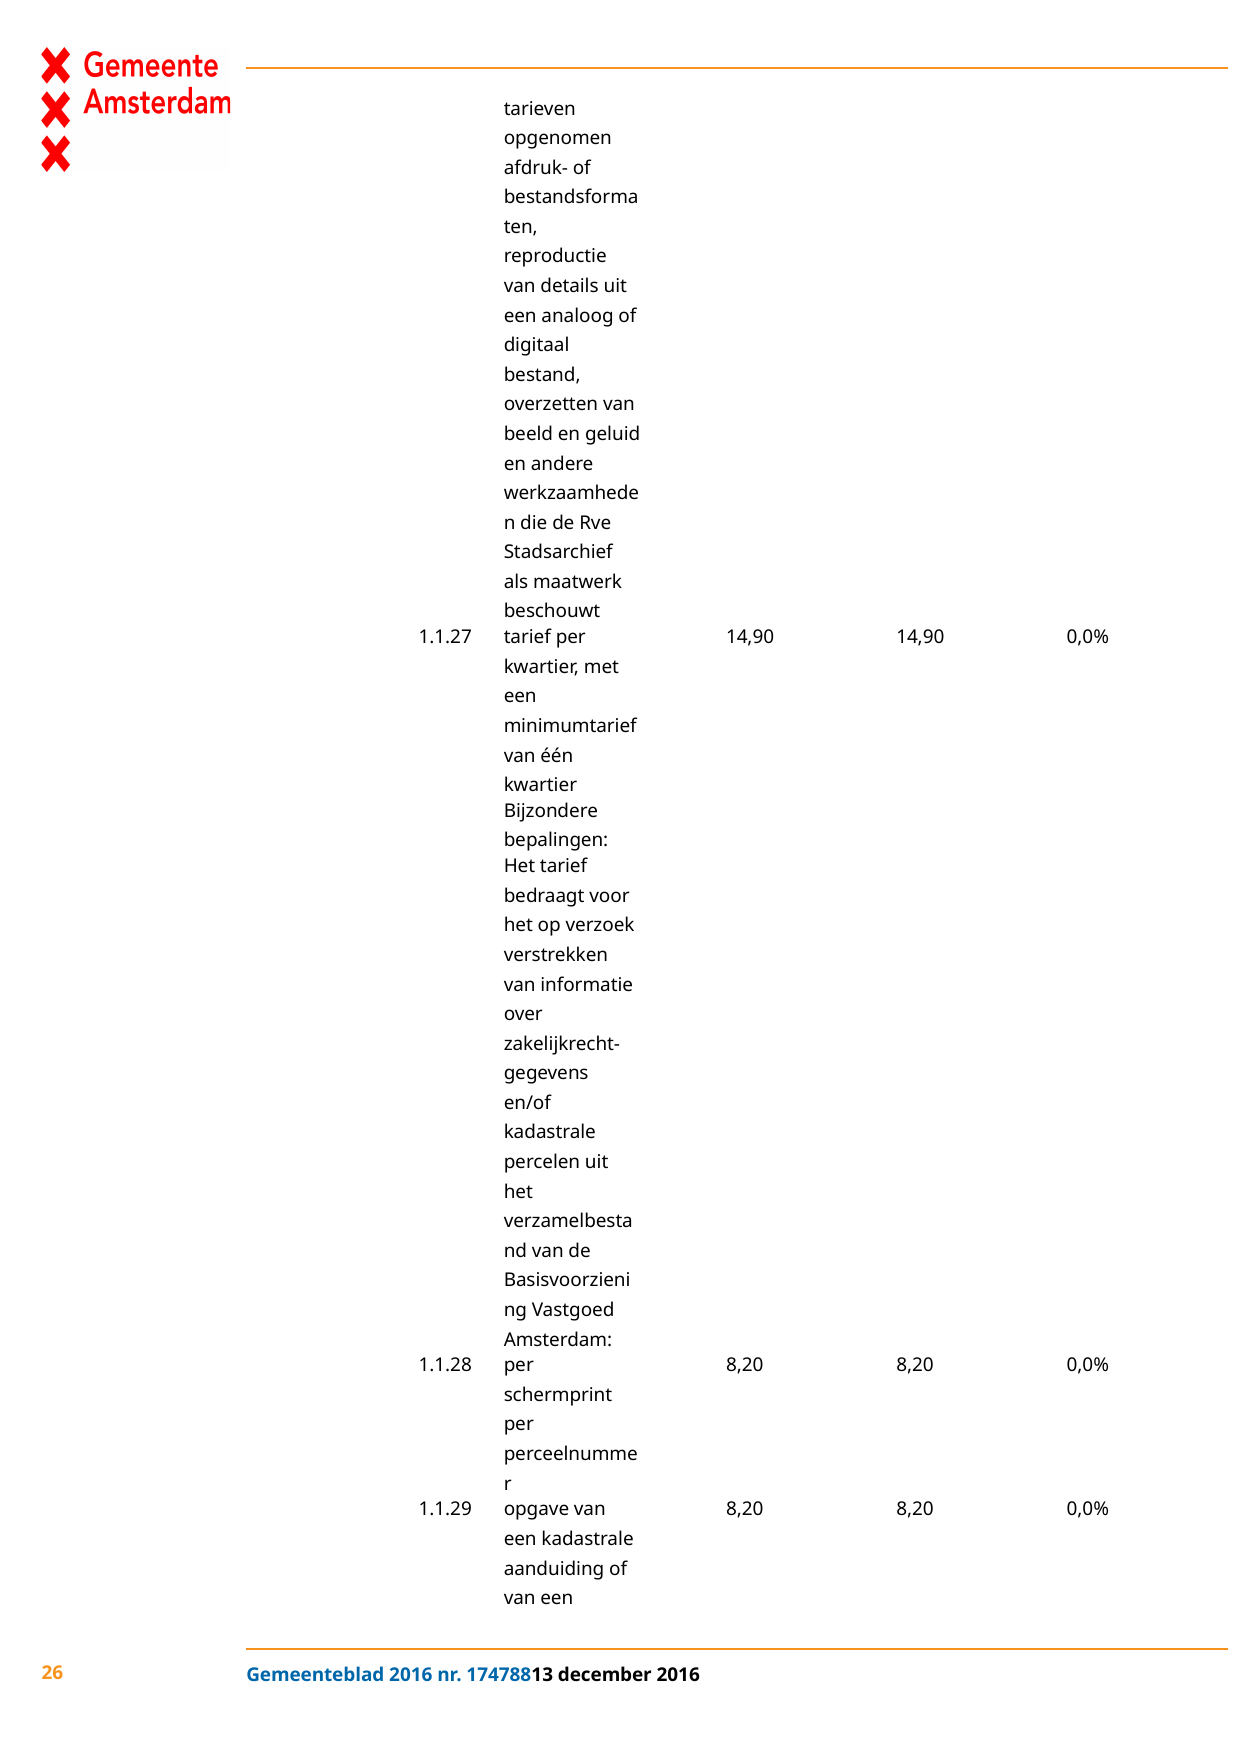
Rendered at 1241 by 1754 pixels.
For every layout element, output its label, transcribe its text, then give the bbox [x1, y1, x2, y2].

table_cell [726, 797, 811, 852]
table_cell [641, 797, 726, 852]
table_cell [641, 1496, 726, 1610]
table_cell [981, 853, 1066, 1351]
table_cell [726, 853, 811, 1351]
table_cell tarief per kwartier, met een minimumtarief van één kwartier [504, 624, 641, 797]
picture [41, 47, 231, 172]
table_cell [248, 797, 333, 852]
table_cell [248, 1496, 333, 1610]
table_cell [896, 95, 981, 623]
table_cell [981, 624, 1066, 797]
table_cell 0,0% [1066, 1351, 1152, 1496]
table_cell [248, 853, 333, 1351]
table_cell [1066, 797, 1152, 852]
table_cell [418, 95, 503, 623]
table_cell [248, 95, 333, 623]
table_cell [1066, 853, 1152, 1351]
table_cell [811, 624, 896, 797]
table_cell [811, 853, 896, 1351]
table_cell [641, 624, 726, 797]
table_cell 14,90 [896, 624, 981, 797]
table_cell tarieven opgenomen afdruk- of bestandsformaten, reproductie van details uit een analoog of digitaal bestand, overzetten van beeld en geluid en andere werkzaamheden die de Rve Stadsarchief als maatwerk beschouwt [504, 95, 641, 623]
table_cell Bijzondere bepalingen: [504, 797, 641, 852]
table_cell 0,0% [1066, 1496, 1152, 1610]
table_cell [248, 624, 333, 797]
table_cell [981, 797, 1066, 852]
table_cell [981, 95, 1066, 623]
table_cell per schermprint per perceelnummer [504, 1351, 641, 1496]
table_cell [333, 797, 418, 852]
table_cell [726, 95, 811, 623]
table_cell 8,20 [896, 1351, 981, 1496]
table_cell [896, 853, 981, 1351]
table_cell [1066, 95, 1152, 623]
table_cell [333, 95, 418, 623]
table_cell 0,0% [1066, 624, 1152, 797]
table_cell Het tarief bedraagt voor het op verzoek verstrekken van informatie over zakelijkrecht-gegevens en/of kadastrale percelen uit het verzamelbestand van de Basisvoorziening Vastgoed Amsterdam: [504, 853, 641, 1351]
table_cell [981, 1351, 1066, 1496]
table_cell [333, 1496, 418, 1610]
table_cell [418, 797, 503, 852]
table_cell opgave van een kadastrale aanduiding of van een [504, 1496, 641, 1610]
table_cell 8,20 [896, 1496, 981, 1610]
table_cell 1.1.29 [418, 1496, 503, 1610]
table_cell [811, 95, 896, 623]
table_cell [811, 1351, 896, 1496]
table_cell [811, 797, 896, 852]
table_cell 14,90 [726, 624, 811, 797]
table_cell [333, 624, 418, 797]
table_cell [333, 853, 418, 1351]
table_cell [896, 797, 981, 852]
table_cell [981, 1496, 1066, 1610]
table_cell 1.1.27 [418, 624, 503, 797]
table_cell [333, 1351, 418, 1496]
table_cell [641, 853, 726, 1351]
table_cell 8,20 [726, 1496, 811, 1610]
table_cell [811, 1496, 896, 1610]
table_cell [641, 1351, 726, 1496]
table_cell [248, 1351, 333, 1496]
table_cell 1.1.28 [418, 1351, 503, 1496]
table_cell 8,20 [726, 1351, 811, 1496]
table_cell [418, 853, 503, 1351]
table_cell [641, 95, 726, 623]
